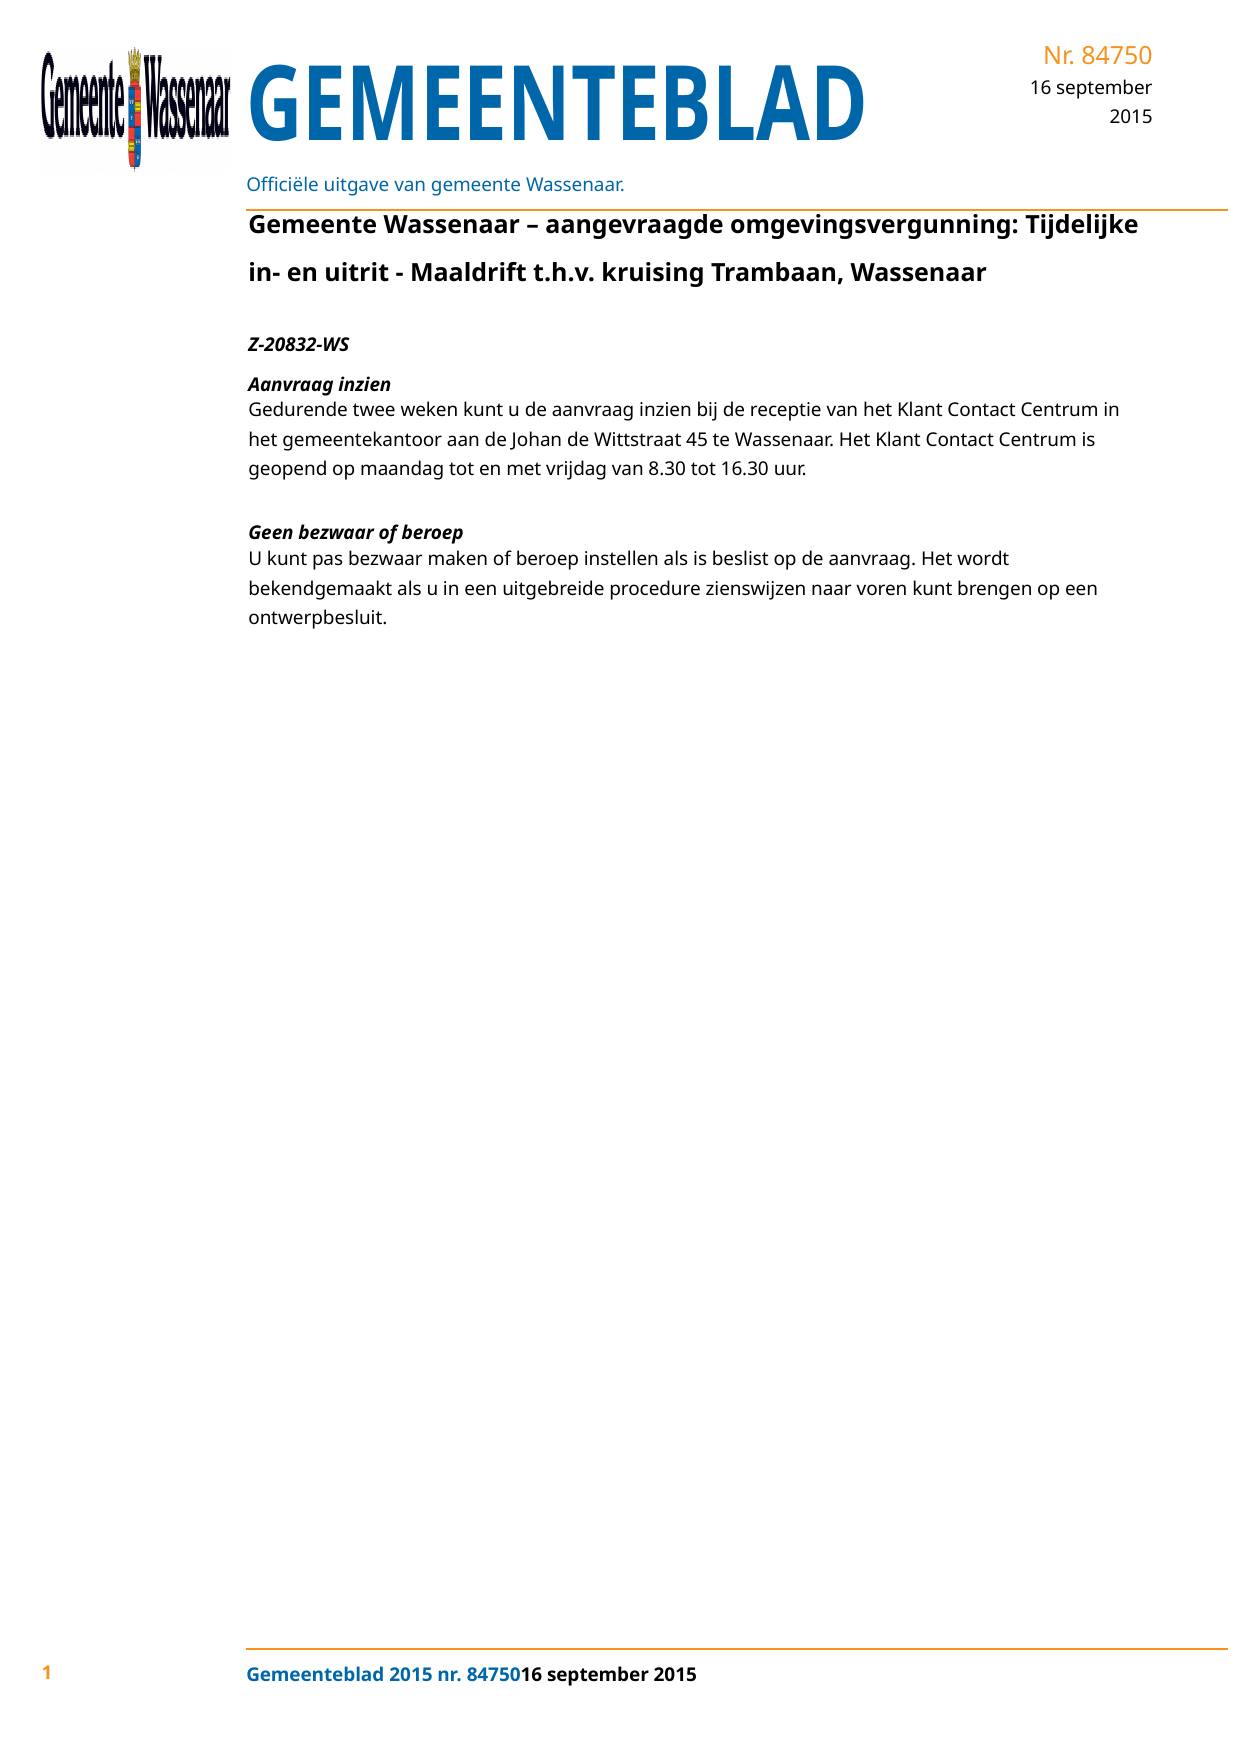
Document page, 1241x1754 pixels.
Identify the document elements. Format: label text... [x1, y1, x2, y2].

text Z-20832-WS [248, 331, 1152, 357]
text Aanvraag inzien [248, 371, 1152, 396]
text Geen bezwaar of beroep [248, 519, 1152, 545]
text U kunt pas bezwaar maken of beroep instellen als is beslist op de aanvraag. Het wordt bekendgemaakt als u in een uitgebreide procedure zienswijzen naar voren kunt brengen op een ontwerpbesluit. [248, 545, 1152, 630]
text Gedurende twee weken kunt u de aanvraag inzien bij de receptie van het Klant Contact Centrum in het gemeentekantoor aan de Johan de Wittstraat 45 te Wassenaar. Het Klant Contact Centrum is geopend op maandag tot en met vrijdag van 8.30 tot 16.30 uur. [248, 396, 1152, 481]
picture [41, 47, 231, 172]
text Gemeente Wassenaar – aangevraagde omgevingsvergunning: Tijdelijke in- en uitrit - Maaldrift t.h.v. kruising Trambaan, Wassenaar [248, 211, 1152, 288]
